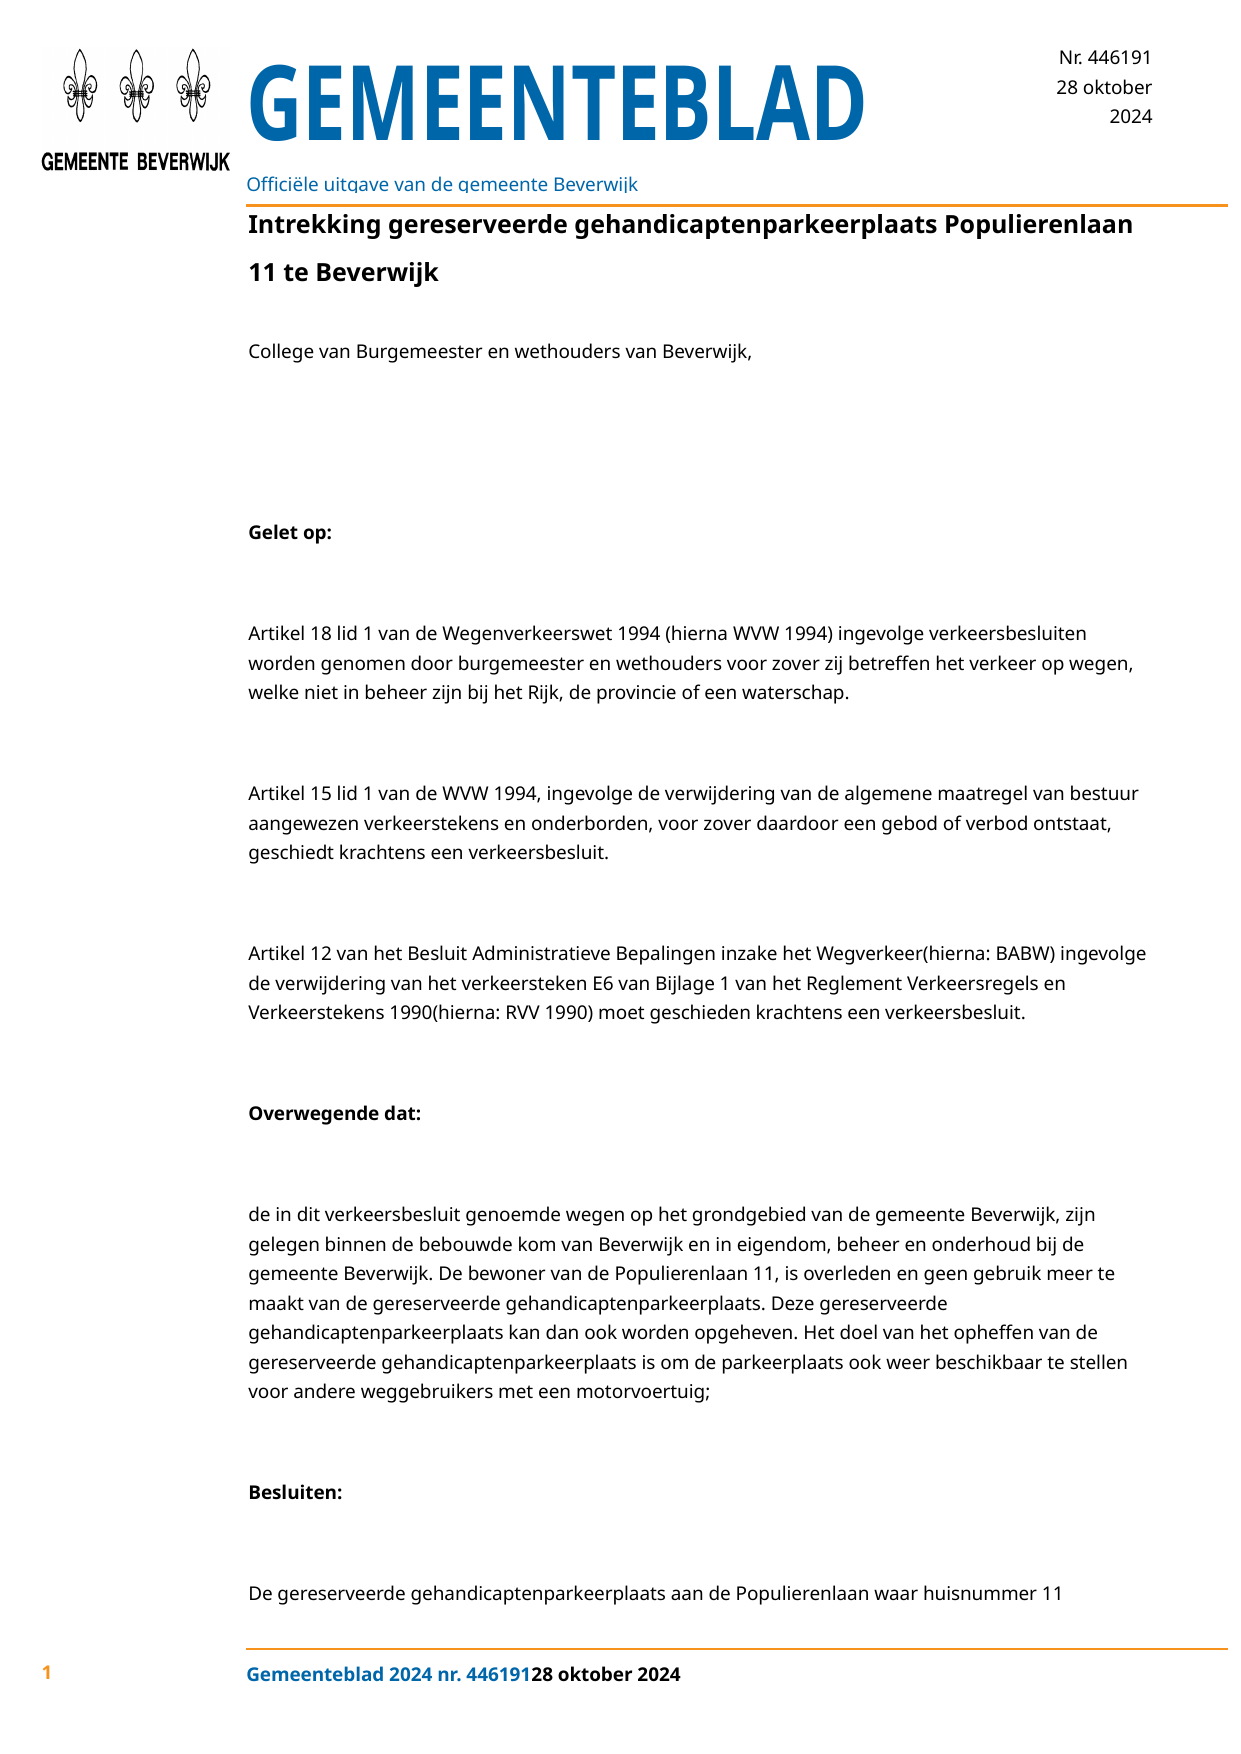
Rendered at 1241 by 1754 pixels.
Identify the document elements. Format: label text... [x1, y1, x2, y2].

text de in dit verkeersbesluit genoemde wegen op het grondgebied van de gemeente Beverwijk, zijn gelegen binnen de bebouwde kom van Beverwijk en in eigendom, beheer en onderhoud bij de gemeente Beverwijk. De bewoner van de Populierenlaan 11, is overleden en geen gebruik meer te maakt van de gereserveerde gehandicaptenparkeerplaats. Deze gereserveerde gehandicaptenparkeerplaats kan dan ook worden opgeheven. Het doel van het opheffen van de gereserveerde gehandicaptenparkeerplaats is om de parkeerplaats ook weer beschikbaar te stellen voor andere weggebruikers met een motorvoertuig; [248, 1201, 1152, 1404]
text Artikel 18 lid 1 van de Wegenverkeerswet 1994 (hierna WVW 1994) ingevolge verkeersbesluiten worden genomen door burgemeester en wethouders voor zover zij betreffen het verkeer op wegen, welke niet in beheer zijn bij het Rijk, de provincie of een waterschap. [248, 620, 1152, 705]
text Intrekking gereserveerde gehandicaptenparkeerplaats Populierenlaan 11 te Beverwijk [248, 207, 1152, 288]
text De gereserveerde gehandicaptenparkeerplaats aan de Populierenlaan waar huisnummer 11 [248, 1580, 1152, 1606]
text Artikel 12 van het Besluit Administratieve Bepalingen inzake het Wegverkeer(hierna: BABW) ingevolge de verwijdering van het verkeersteken E6 van Bijlage 1 van het Reglement Verkeersregels en Verkeerstekens 1990(hierna: RVV 1990) moet geschieden krachtens een verkeersbesluit. [248, 940, 1152, 1025]
text Overwegende dat: [248, 1100, 1152, 1126]
text Artikel 15 lid 1 van de WVW 1994, ingevolge de verwijdering van de algemene maatregel van bestuur aangewezen verkeerstekens en onderborden, voor zover daardoor een gebod of verbod ontstaat, geschiedt krachtens een verkeersbesluit. [248, 780, 1152, 865]
text Besluiten: [248, 1479, 1152, 1505]
text College van Burgemeester en wethouders van Beverwijk, [248, 339, 1152, 364]
text Gelet op: [248, 519, 1152, 545]
picture [41, 47, 231, 172]
